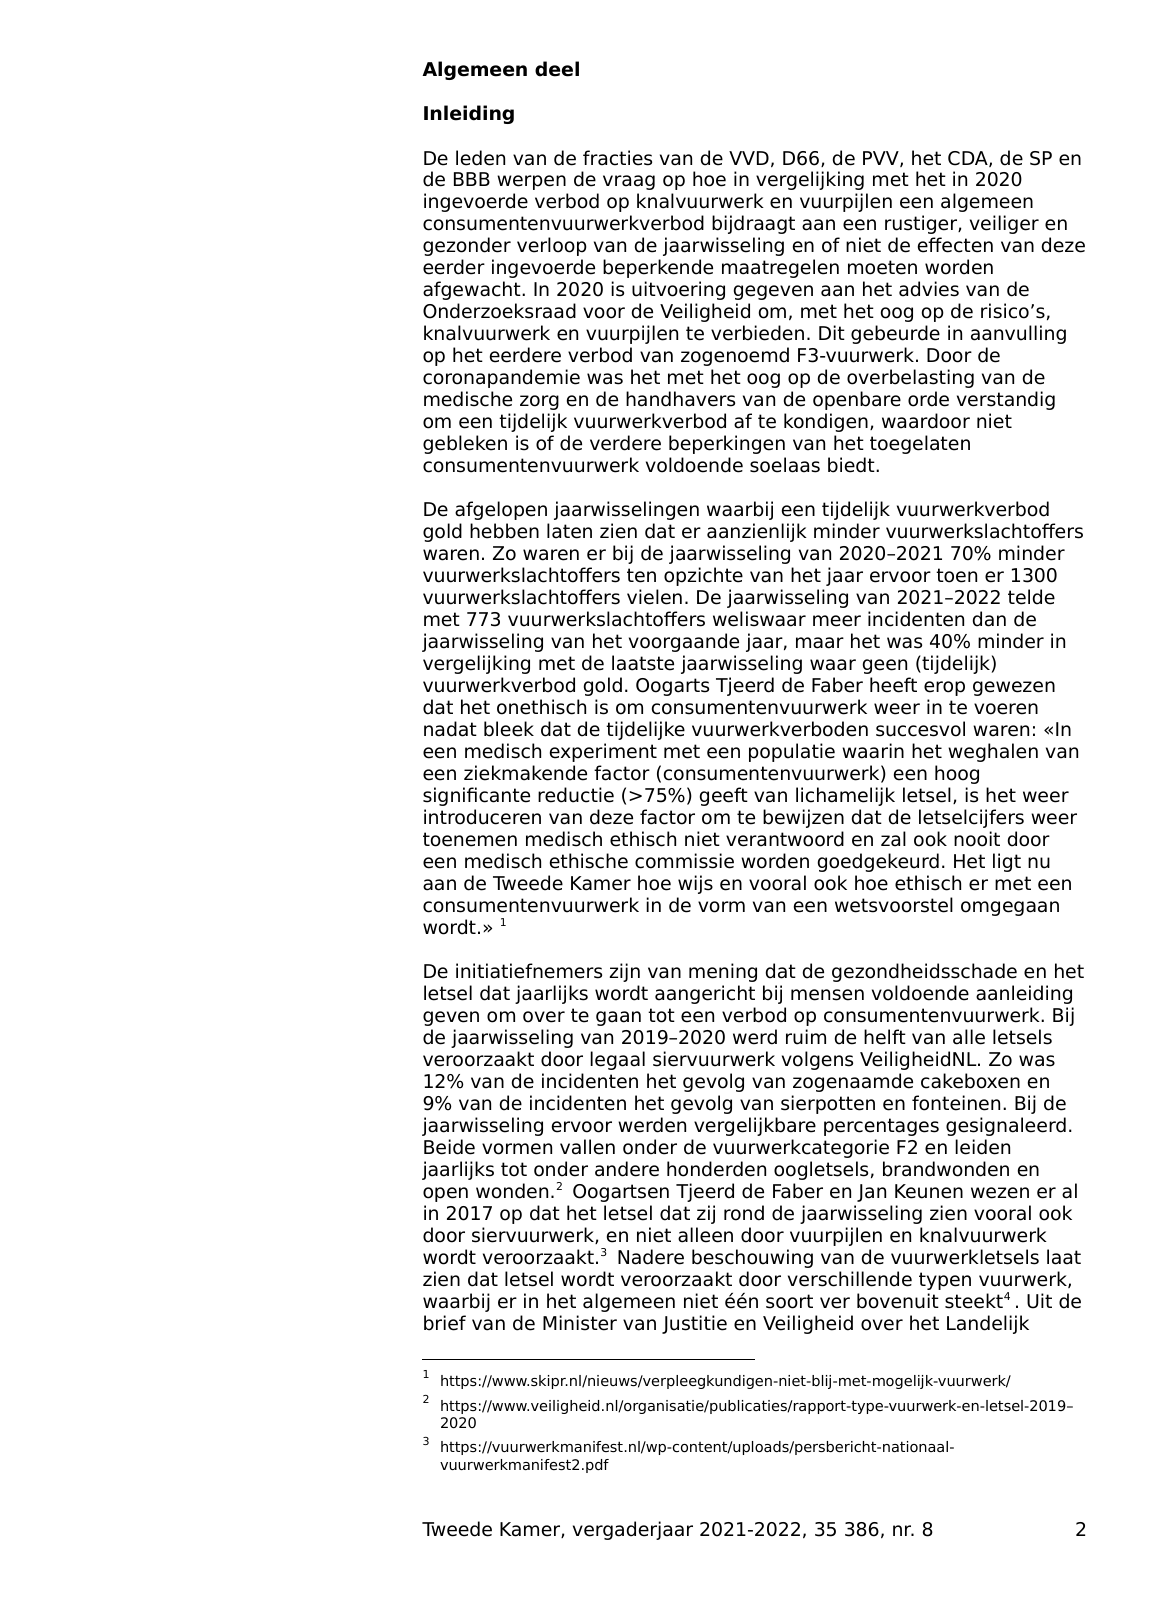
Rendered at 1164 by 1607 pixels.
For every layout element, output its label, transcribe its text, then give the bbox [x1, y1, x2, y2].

text De initiatiefnemers zijn van mening dat de gezondheidsschade en het letsel dat jaarlijks wordt aangericht bij mensen voldoende aanleiding geven om over te gaan tot een verbod op consumentenvuurwerk. Bij de jaarwisseling van 2019–2020 werd ruim de helft van alle letsels veroorzaakt door legaal siervuurwerk volgens VeiligheidNL. Zo was 12% van de incidenten het gevolg van zogenaamde cakeboxen en 9% van de incidenten het gevolg van sierpotten en fonteinen. Bij de jaarwisseling ervoor werden vergelijkbare percentages gesignaleerd. Beide vormen vallen onder de vuurwerkcategorie F2 en leiden jaarlijks tot onder andere honderden oogletsels, brandwonden en open wonden. Oogartsen Tjeerd de Faber en Jan Keunen wezen er al in 2017 op dat het letsel dat zij rond de jaarwisseling zien vooral ook door siervuurwerk, en niet alleen door vuurpijlen en knalvuurwerk wordt veroorzaakt. Nadere beschouwing van de vuurwerkletsels laat zien dat letsel wordt veroorzaakt door verschillende typen vuurwerk, waarbij er in het algemeen niet één soort ver bovenuit steekt. Uit de brief van de Minister van Justitie en Veiligheid over het Landelijk [422, 961, 1087, 1335]
text De leden van de fracties van de VVD, D66, de PVV, het CDA, de SP en de BBB werpen de vraag op hoe in vergelijking met het in 2020 ingevoerde verbod op knalvuurwerk en vuurpijlen een algemeen consumentenvuurwerkverbod bijdraagt aan een rustiger, veiliger en gezonder verloop van de jaarwisseling en of niet de effecten van deze eerder ingevoerde beperkende maatregelen moeten worden afgewacht. In 2020 is uitvoering gegeven aan het advies van de Onderzoeksraad voor de Veiligheid om, met het oog op de risico’s, knalvuurwerk en vuurpijlen te verbieden. Dit gebeurde in aanvulling op het eerdere verbod van zogenoemd F3-vuurwerk. Door de coronapandemie was het met het oog op de overbelasting van de medische zorg en de handhavers van de openbare orde verstandig om een tijdelijk vuurwerkverbod af te kondigen, waardoor niet gebleken is of de verdere beperkingen van het toegelaten consumentenvuurwerk voldoende soelaas biedt. [422, 147, 1087, 477]
text https://vuurwerkmanifest.nl/wp-content/uploads/persbericht-nationaal-vuurwerkmanifest2.pdf [422, 1435, 1087, 1474]
text https://www.veiligheid.nl/organisatie/publicaties/rapport-type-vuurwerk-en-letsel-2019–2020 [422, 1393, 1087, 1432]
text https://www.skipr.nl/nieuws/verpleegkundigen-niet-blij-met-mogelijk-vuurwerk/ [422, 1368, 1087, 1391]
subtitle Inleiding [422, 103, 1087, 125]
text De afgelopen jaarwisselingen waarbij een tijdelijk vuurwerkverbod gold hebben laten zien dat er aanzienlijk minder vuurwerkslachtoffers waren. Zo waren er bij de jaarwisseling van 2020–2021 70% minder vuurwerkslachtoffers ten opzichte van het jaar ervoor toen er 1300 vuurwerkslachtoffers vielen. De jaarwisseling van 2021–2022 telde met 773 vuurwerkslachtoffers weliswaar meer incidenten dan de jaarwisseling van het voorgaande jaar, maar het was 40% minder in vergelijking met de laatste jaarwisseling waar geen (tijdelijk) vuurwerkverbod gold. Oogarts Tjeerd de Faber heeft erop gewezen dat het onethisch is om consumentenvuurwerk weer in te voeren nadat bleek dat de tijdelijke vuurwerkverboden succesvol waren: «In een medisch experiment met een populatie waarin het weghalen van een ziekmakende factor (consumentenvuurwerk) een hoog significante reductie (>75%) geeft van lichamelijk letsel, is het weer introduceren van deze factor om te bewijzen dat de letselcijfers weer toenemen medisch ethisch niet verantwoord en zal ook nooit door een medisch ethische commissie worden goedgekeurd. Het ligt nu aan de Tweede Kamer hoe wijs en vooral ook hoe ethisch er met een consumentenvuurwerk in de vorm van een wetsvoorstel omgegaan wordt.» [422, 499, 1087, 939]
subtitle Algemeen deel [422, 59, 1087, 81]
